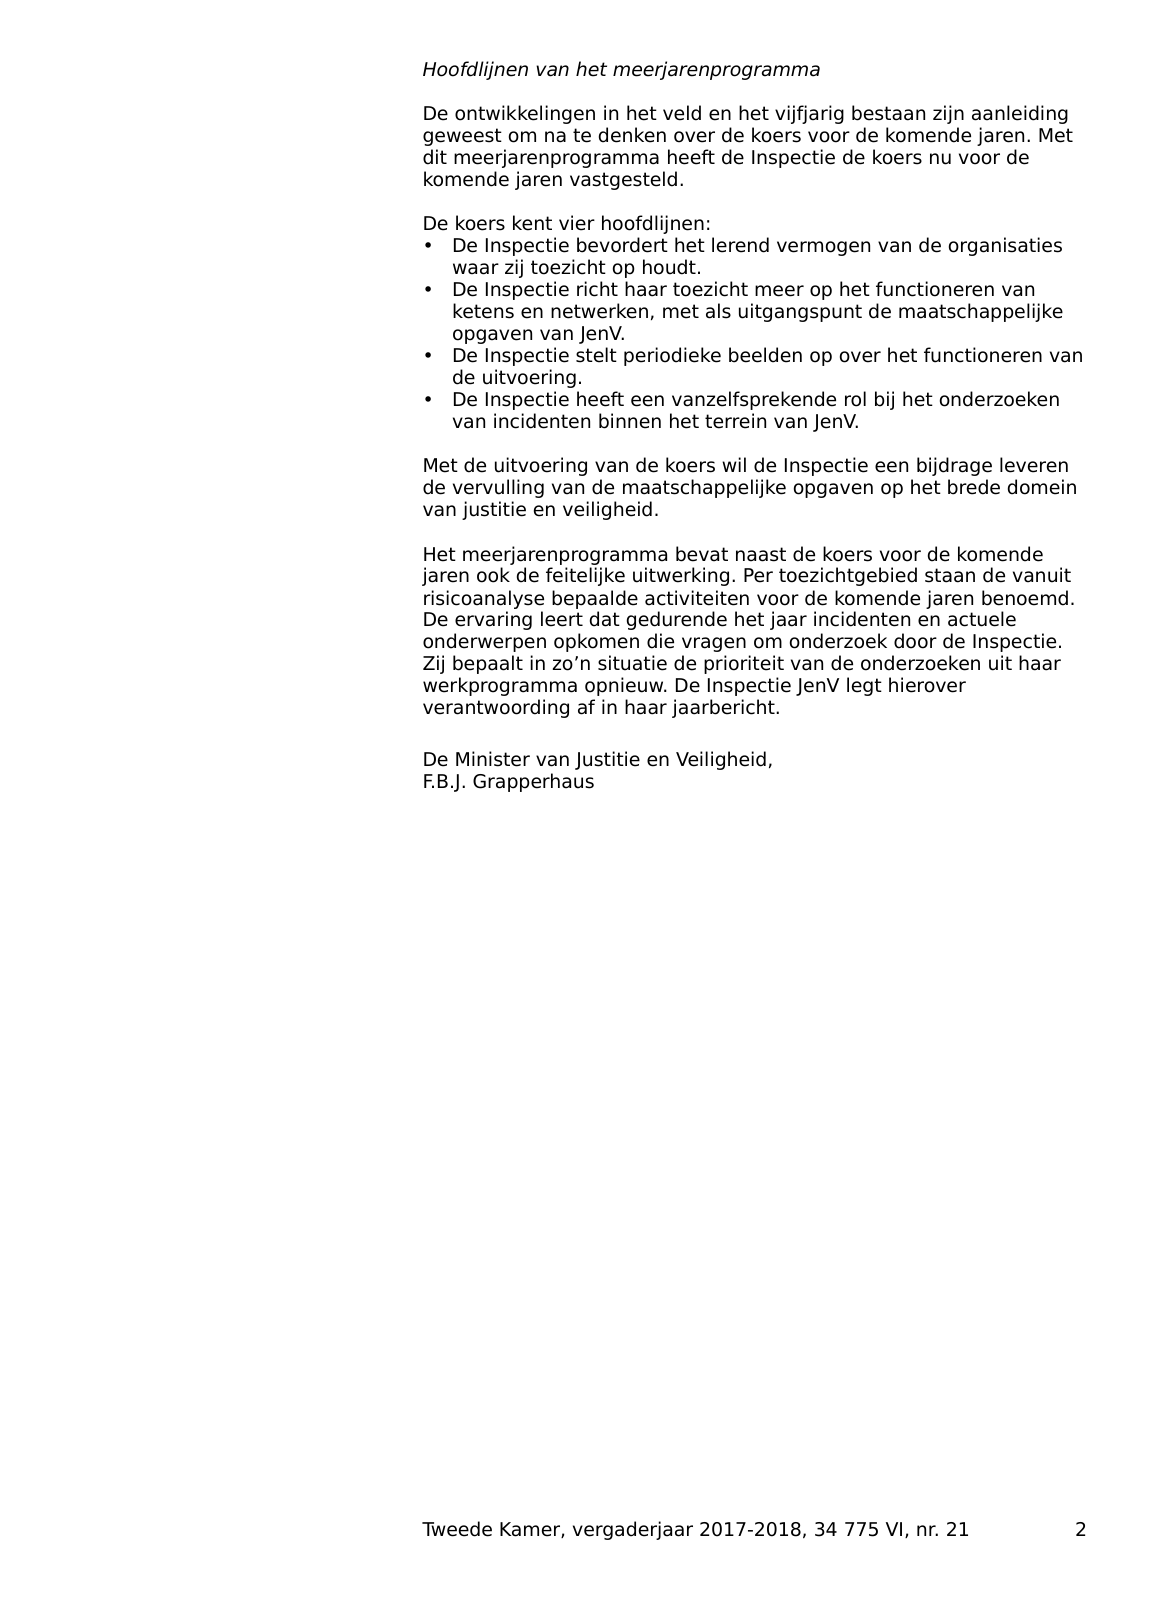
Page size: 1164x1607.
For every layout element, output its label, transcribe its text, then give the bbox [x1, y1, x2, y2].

text De ontwikkelingen in het veld en het vijfjarig bestaan zijn aanleiding geweest om na te denken over de koers voor de komende jaren. Met dit meerjarenprogramma heeft de Inspectie de koers nu voor de komende jaren vastgesteld. [422, 103, 1087, 191]
subtitle Hoofdlijnen van het meerjarenprogramma [422, 59, 1087, 81]
text De Minister van Justitie en Veiligheid, F.B.J. Grapperhaus [422, 749, 1087, 793]
text • De Inspectie bevordert het lerend vermogen van de organisaties waar zij toezicht op houdt. [422, 235, 1087, 279]
text Met de uitvoering van de koers wil de Inspectie een bijdrage leveren de vervulling van de maatschappelijke opgaven op het brede domein van justitie en veiligheid. [422, 455, 1087, 521]
text Het meerjarenprogramma bevat naast de koers voor de komende jaren ook de feitelijke uitwerking. Per toezichtgebied staan de vanuit risicoanalyse bepaalde activiteiten voor de komende jaren benoemd. De ervaring leert dat gedurende het jaar incidenten en actuele onderwerpen opkomen die vragen om onderzoek door de Inspectie. Zij bepaalt in zo’n situatie de prioriteit van de onderzoeken uit haar werkprogramma opnieuw. De Inspectie JenV legt hierover verantwoording af in haar jaarbericht. [422, 543, 1087, 719]
text • De Inspectie stelt periodieke beelden op over het functioneren van de uitvoering. [422, 345, 1087, 389]
text De koers kent vier hoofdlijnen: [422, 213, 1087, 235]
text • De Inspectie heeft een vanzelfsprekende rol bij het onderzoeken van incidenten binnen het terrein van JenV. [422, 389, 1087, 433]
text • De Inspectie richt haar toezicht meer op het functioneren van ketens en netwerken, met als uitgangspunt de maatschappelijke opgaven van JenV. [422, 279, 1087, 345]
